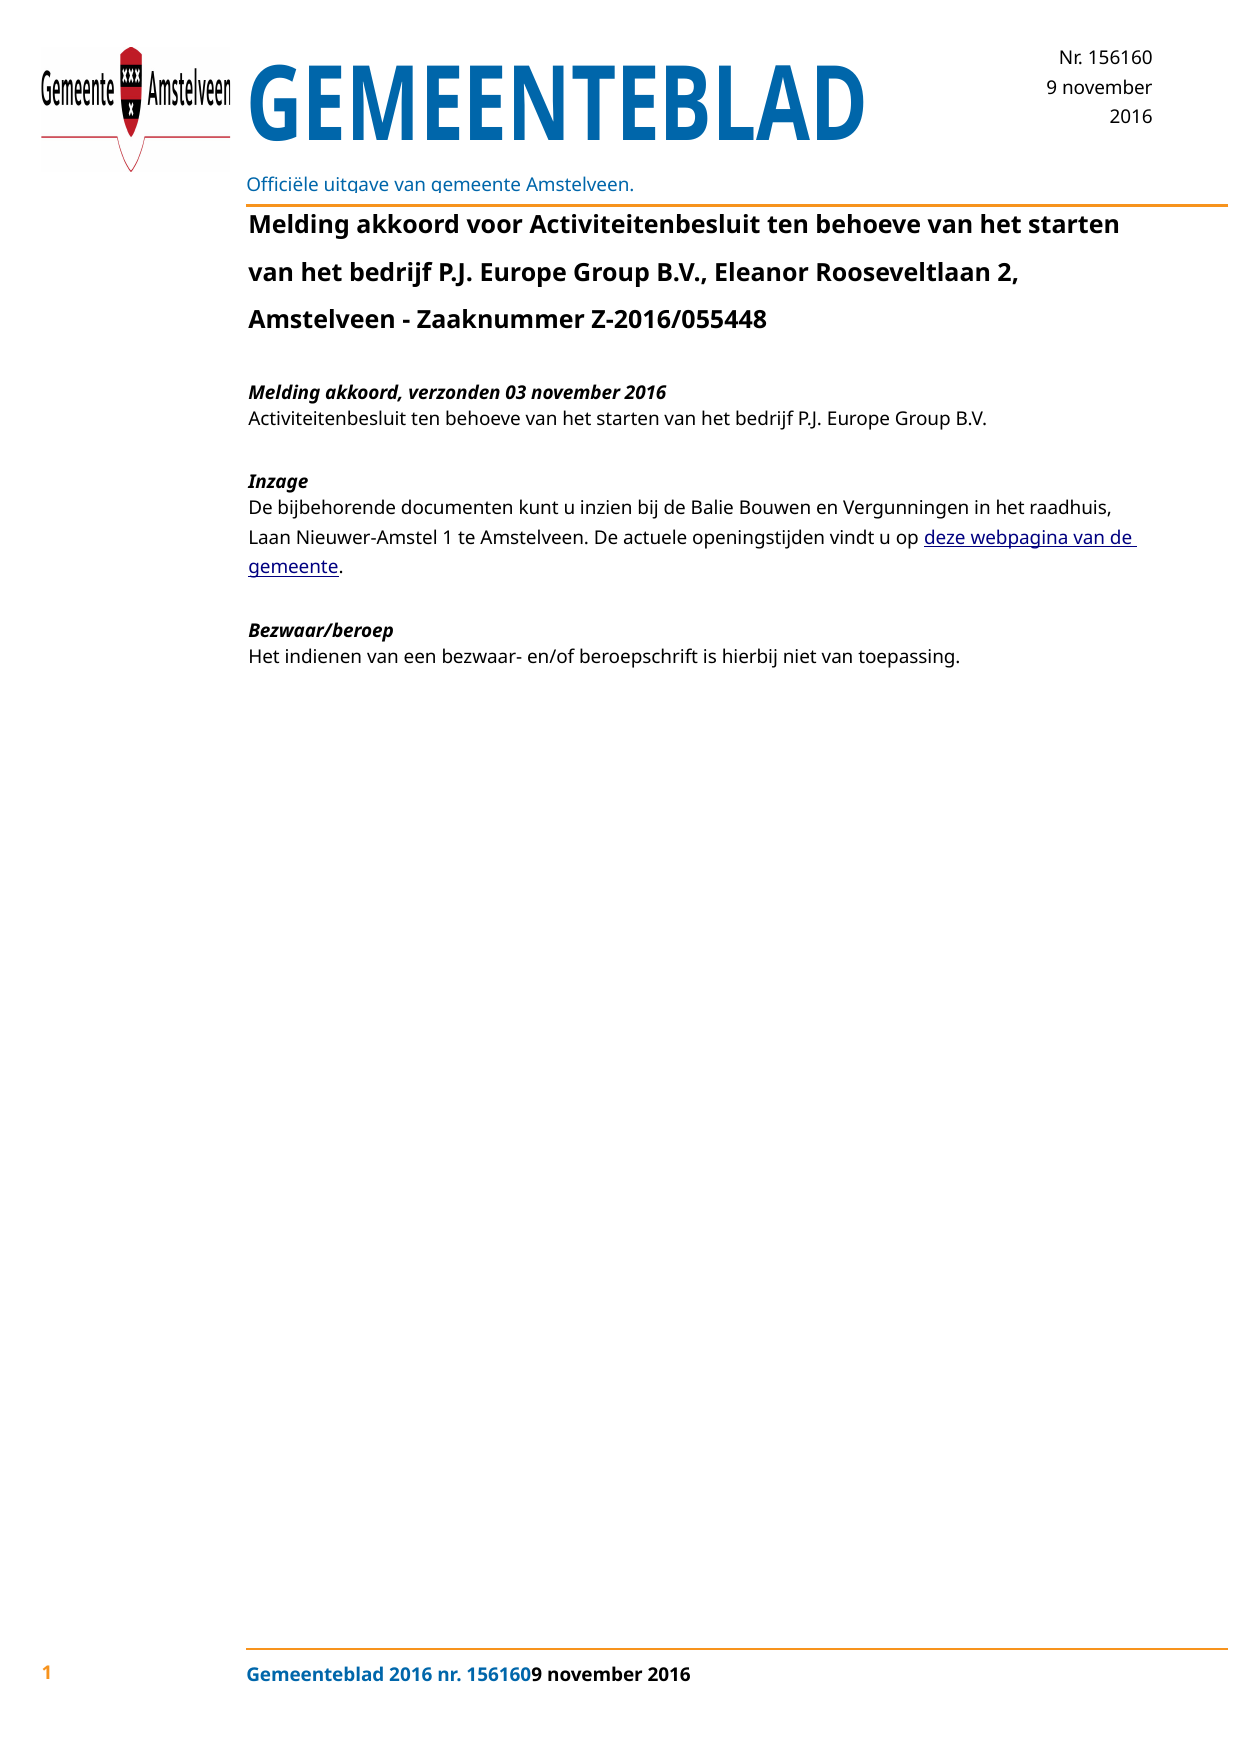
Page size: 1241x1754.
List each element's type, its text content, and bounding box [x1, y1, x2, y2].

text Bezwaar/beroep [248, 618, 1152, 643]
text Inzage [248, 469, 1152, 494]
text Melding akkoord voor Activiteitenbesluit ten behoeve van het starten van het bedrijf P.J. Europe Group B.V., Eleanor Rooseveltlaan 2, Amstelveen - Zaaknummer Z-2016/055448 [248, 207, 1152, 336]
text Melding akkoord, verzonden 03 november 2016 [248, 379, 1152, 405]
text Activiteitenbesluit ten behoeve van het starten van het bedrijf P.J. Europe Group B.V. [248, 405, 1152, 431]
picture [41, 47, 231, 172]
text Het indienen van een bezwaar- en/of beroepschrift is hierbij niet van toepassing. [248, 643, 1152, 669]
text De bijbehorende documenten kunt u inzien bij de Balie Bouwen en Vergunningen in het raadhuis, Laan Nieuwer-Amstel 1 te Amstelveen. De actuele openingstijden vindt u op deze webpagina van de gemeente. [248, 494, 1152, 579]
